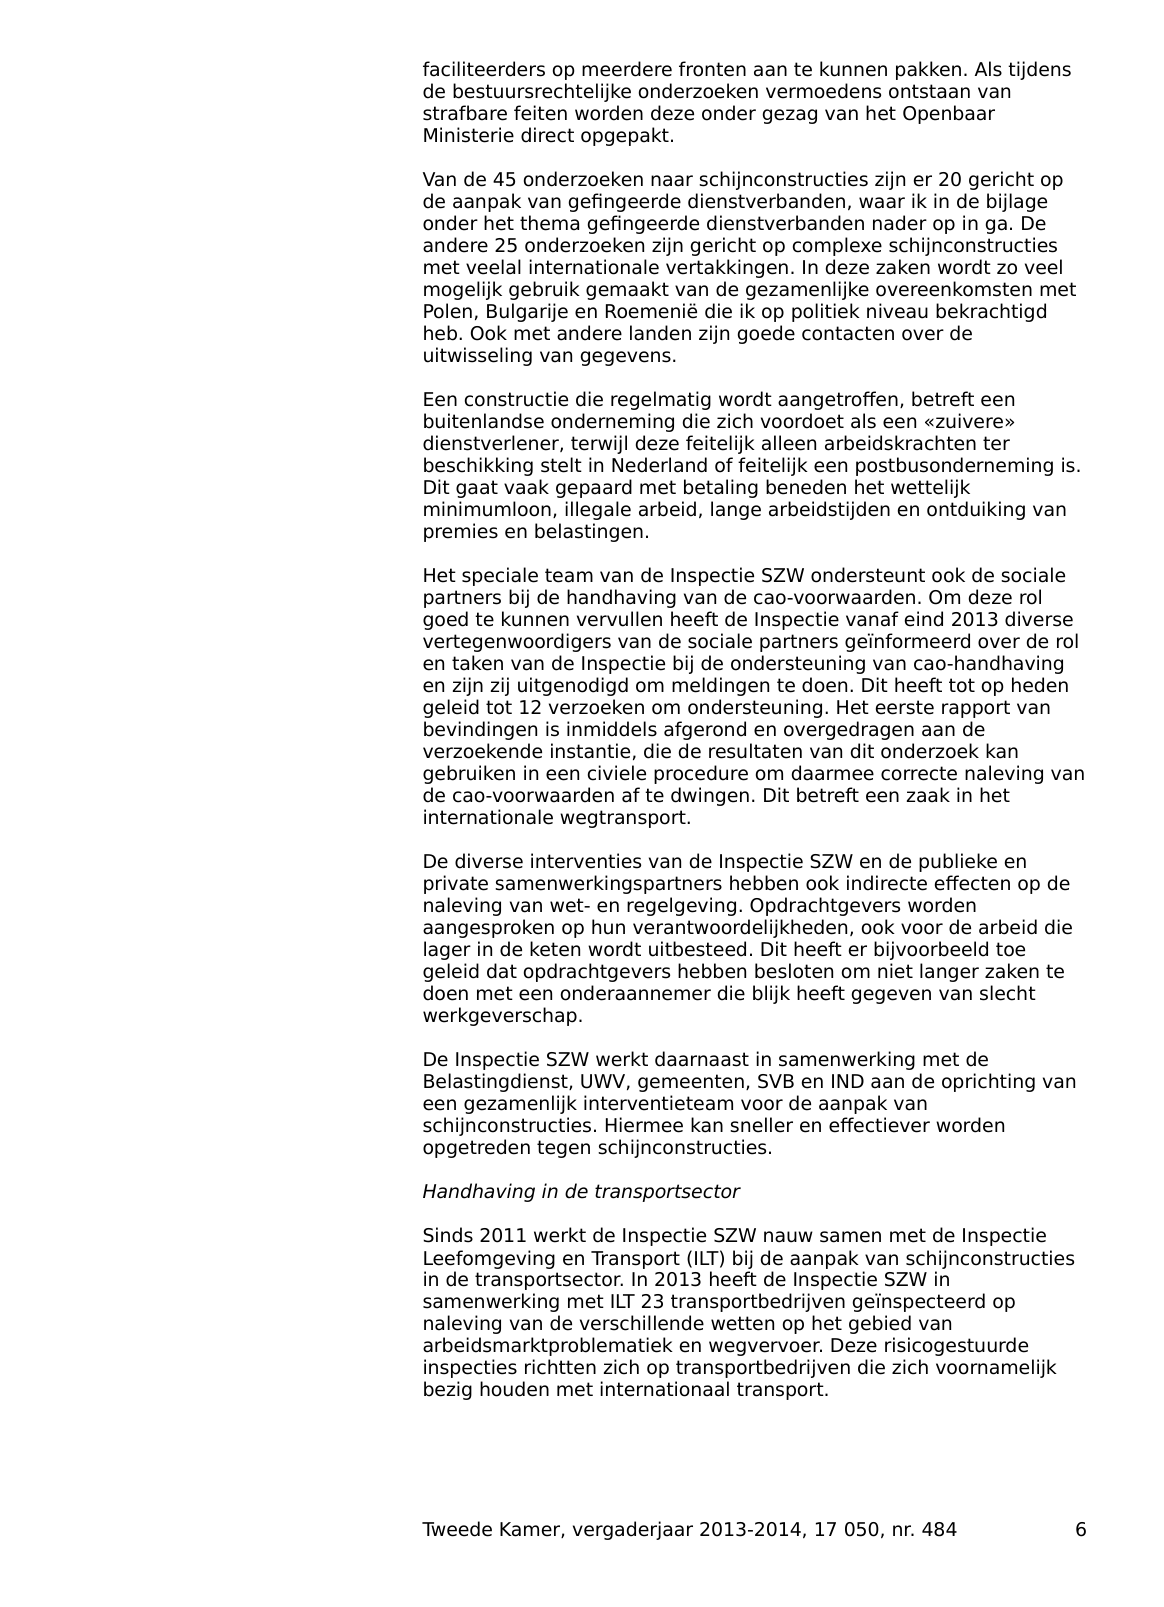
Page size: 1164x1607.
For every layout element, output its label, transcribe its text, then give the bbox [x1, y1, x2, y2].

text Sinds 2011 werkt de Inspectie SZW nauw samen met de Inspectie Leefomgeving en Transport (ILT) bij de aanpak van schijnconstructies in de transportsector. In 2013 heeft de Inspectie SZW in samenwerking met ILT 23 transportbedrijven geïnspecteerd op naleving van de verschillende wetten op het gebied van arbeidsmarktproblematiek en wegvervoer. Deze risicogestuurde inspecties richtten zich op transportbedrijven die zich voornamelijk bezig houden met internationaal transport. [422, 1225, 1087, 1401]
text faciliteerders op meerdere fronten aan te kunnen pakken. Als tijdens de bestuursrechtelijke onderzoeken vermoedens ontstaan van strafbare feiten worden deze onder gezag van het Openbaar Ministerie direct opgepakt. [422, 59, 1087, 147]
text De Inspectie SZW werkt daarnaast in samenwerking met de Belastingdienst, UWV, gemeenten, SVB en IND aan de oprichting van een gezamenlijk interventieteam voor de aanpak van schijnconstructies. Hiermee kan sneller en effectiever worden opgetreden tegen schijnconstructies. [422, 1049, 1087, 1159]
text Van de 45 onderzoeken naar schijnconstructies zijn er 20 gericht op de aanpak van gefingeerde dienstverbanden, waar ik in de bijlage onder het thema gefingeerde dienstverbanden nader op in ga. De andere 25 onderzoeken zijn gericht op complexe schijnconstructies met veelal internationale vertakkingen. In deze zaken wordt zo veel mogelijk gebruik gemaakt van de gezamenlijke overeenkomsten met Polen, Bulgarije en Roemenië die ik op politiek niveau bekrachtigd heb. Ook met andere landen zijn goede contacten over de uitwisseling van gegevens. [422, 169, 1087, 367]
subtitle Handhaving in de transportsector [422, 1181, 1087, 1203]
text De diverse interventies van de Inspectie SZW en de publieke en private samenwerkingspartners hebben ook indirecte effecten op de naleving van wet- en regelgeving. Opdrachtgevers worden aangesproken op hun verantwoordelijkheden, ook voor de arbeid die lager in de keten wordt uitbesteed. Dit heeft er bijvoorbeeld toe geleid dat opdrachtgevers hebben besloten om niet langer zaken te doen met een onderaannemer die blijk heeft gegeven van slecht werkgeverschap. [422, 851, 1087, 1027]
text Het speciale team van de Inspectie SZW ondersteunt ook de sociale partners bij de handhaving van de cao-voorwaarden. Om deze rol goed te kunnen vervullen heeft de Inspectie vanaf eind 2013 diverse vertegenwoordigers van de sociale partners geïnformeerd over de rol en taken van de Inspectie bij de ondersteuning van cao-handhaving en zijn zij uitgenodigd om meldingen te doen. Dit heeft tot op heden geleid tot 12 verzoeken om ondersteuning. Het eerste rapport van bevindingen is inmiddels afgerond en overgedragen aan de verzoekende instantie, die de resultaten van dit onderzoek kan gebruiken in een civiele procedure om daarmee correcte naleving van de cao-voorwaarden af te dwingen. Dit betreft een zaak in het internationale wegtransport. [422, 565, 1087, 829]
text Een constructie die regelmatig wordt aangetroffen, betreft een buitenlandse onderneming die zich voordoet als een «zuivere» dienstverlener, terwijl deze feitelijk alleen arbeidskrachten ter beschikking stelt in Nederland of feitelijk een postbusonderneming is. Dit gaat vaak gepaard met betaling beneden het wettelijk minimumloon, illegale arbeid, lange arbeidstijden en ontduiking van premies en belastingen. [422, 389, 1087, 543]
